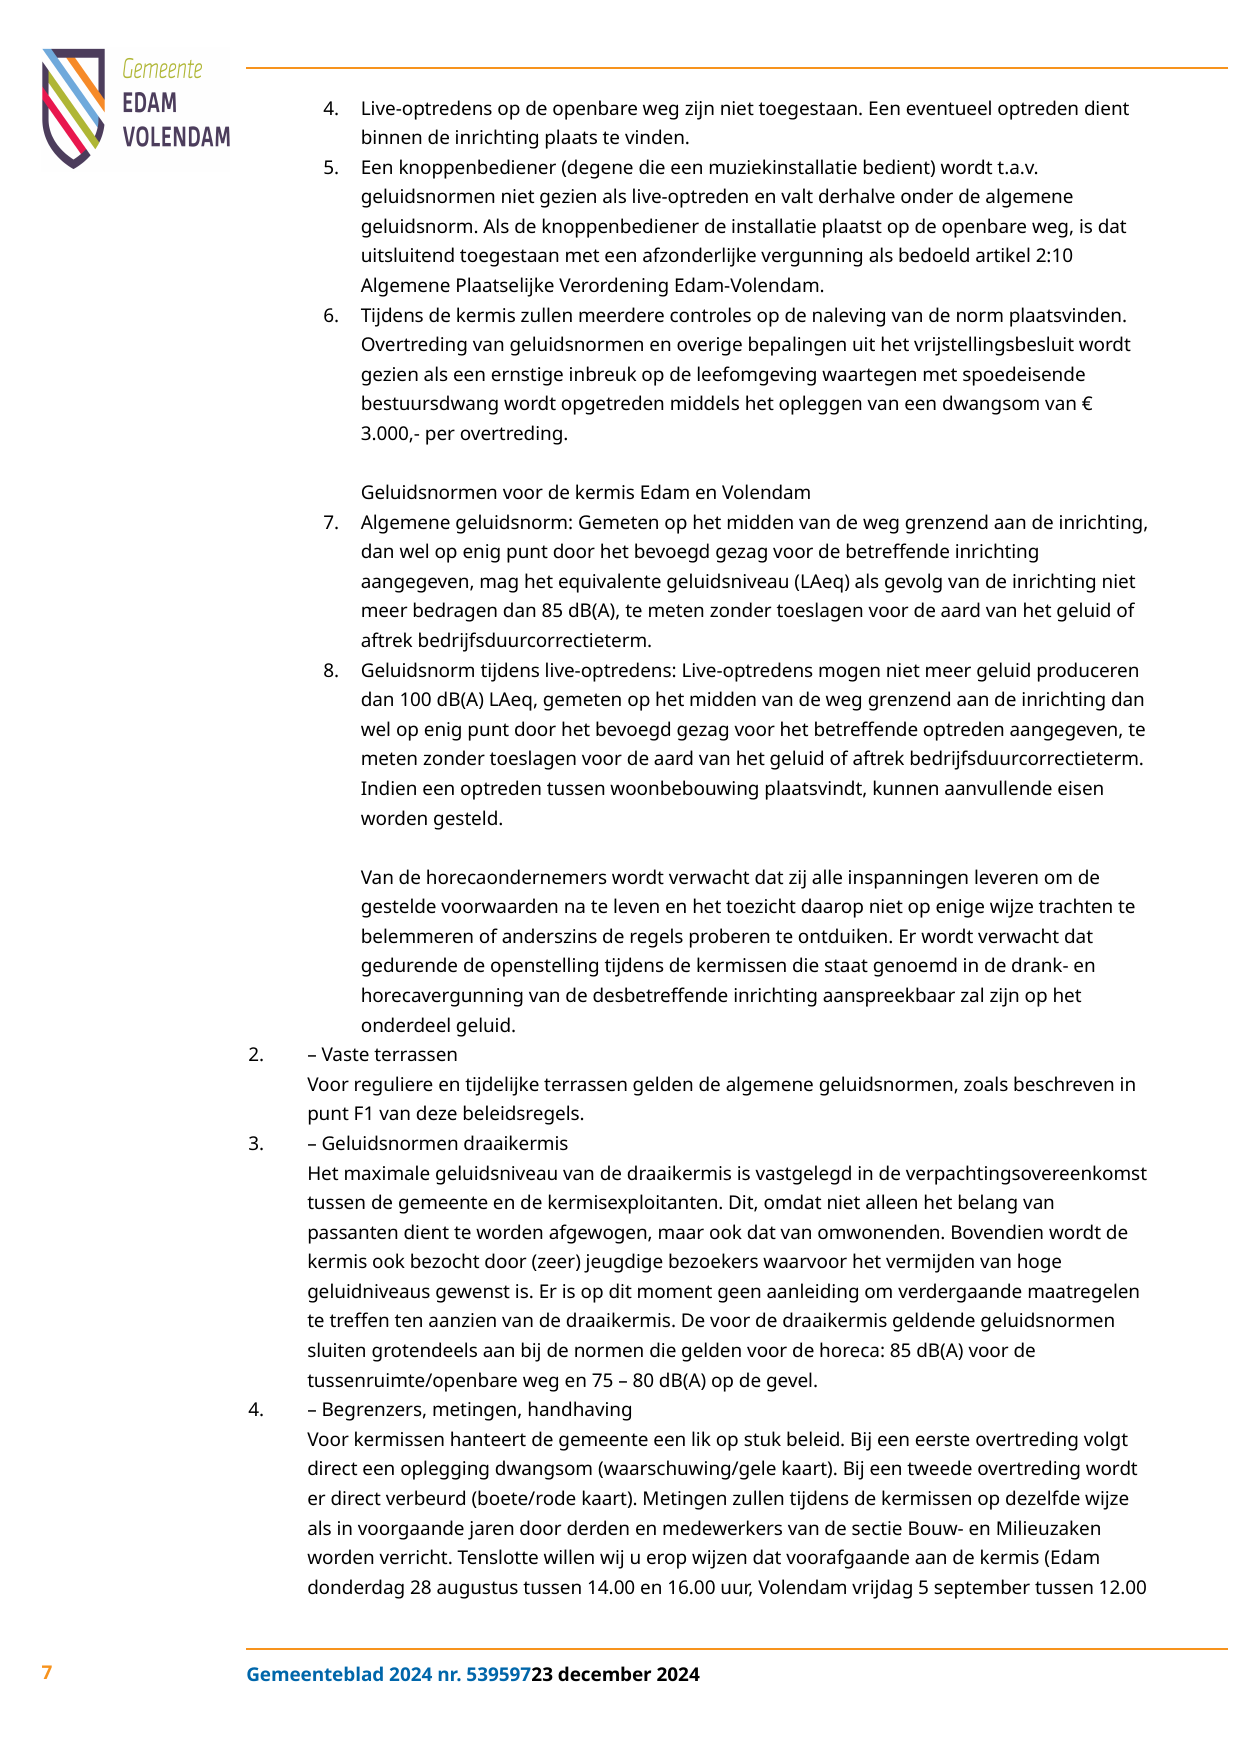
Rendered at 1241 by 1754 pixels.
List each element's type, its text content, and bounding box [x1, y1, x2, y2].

list Live-optredens op de openbare weg zijn niet toegestaan. Een eventueel optreden dient binnen de inrichting plaats te vinden. [323, 95, 1152, 150]
list – Vaste terrassen [248, 1041, 1152, 1067]
list Algemene geluidsnorm: Gemeten op het midden van de weg grenzend aan de inrichting, dan wel op enig punt door het bevoegd gezag voor de betreffende inrichting aangegeven, mag het equivalente geluidsniveau (LAeq) als gevolg van de inrichting niet meer bedragen dan 85 dB(A), te meten zonder toeslagen voor de aard van het geluid of aftrek bedrijfsduurcorrectieterm. [323, 509, 1152, 653]
list Geluidsnormen voor de kermis Edam en Volendam [323, 479, 1152, 505]
picture [41, 47, 231, 172]
list – Geluidsnormen draaikermis [248, 1130, 1152, 1156]
list – Begrenzers, metingen, handhaving [248, 1396, 1152, 1422]
list Een knoppenbediener (degene die een muziekinstallatie bedient) wordt t.a.v. geluidsnormen niet gezien als live-optreden en valt derhalve onder de algemene geluidsnorm. Als de knoppenbediener de installatie plaatst op de openbare weg, is dat uitsluitend toegestaan met een afzonderlijke vergunning als bedoeld artikel 2:10 Algemene Plaatselijke Verordening Edam-Volendam. [323, 154, 1152, 298]
list Van de horecaondernemers wordt verwacht dat zij alle inspanningen leveren om de gestelde voorwaarden na te leven en het toezicht daarop niet op enige wijze trachten te belemmeren of anderszins de regels proberen te ontduiken. Er wordt verwacht dat gedurende de openstelling tijdens de kermissen die staat genoemd in de drank- en horecavergunning van de desbetreffende inrichting aanspreekbaar zal zijn op het onderdeel geluid. [323, 864, 1152, 1038]
list Het maximale geluidsniveau van de draaikermis is vastgelegd in de verpachtingsovereenkomst tussen de gemeente en de kermisexploitanten. Dit, omdat niet alleen het belang van passanten dient te worden afgewogen, maar ook dat van omwonenden. Bovendien wordt de kermis ook bezocht door (zeer) jeugdige bezoekers waarvoor het vermijden van hoge geluidniveaus gewenst is. Er is op dit moment geen aanleiding om verdergaande maatregelen te treffen ten aanzien van de draaikermis. De voor de draaikermis geldende geluidsnormen sluiten grotendeels aan bij de normen die gelden voor de horeca: 85 dB(A) voor de tussenruimte/openbare weg en 75 – 80 dB(A) op de gevel. [248, 1160, 1152, 1393]
list Voor reguliere en tijdelijke terrassen gelden de algemene geluidsnormen, zoals beschreven in punt F1 van deze beleidsregels. [248, 1071, 1152, 1126]
list Tijdens de kermis zullen meerdere controles op de naleving van de norm plaatsvinden. Overtreding van geluidsnormen en overige bepalingen uit het vrijstellingsbesluit wordt gezien als een ernstige inbreuk op de leefomgeving waartegen met spoedeisende bestuursdwang wordt opgetreden middels het opleggen van een dwangsom van € 3.000,- per overtreding. [323, 302, 1152, 446]
list Geluidsnorm tijdens live-optredens: Live-optredens mogen niet meer geluid produceren dan 100 dB(A) LAeq, gemeten op het midden van de weg grenzend aan de inrichting dan wel op enig punt door het bevoegd gezag voor het betreffende optreden aangegeven, te meten zonder toeslagen voor de aard van het geluid of aftrek bedrijfsduurcorrectieterm. Indien een optreden tussen woonbebouwing plaatsvindt, kunnen aanvullende eisen worden gesteld. [323, 657, 1152, 831]
list Voor kermissen hanteert de gemeente een lik op stuk beleid. Bij een eerste overtreding volgt direct een oplegging dwangsom (waarschuwing/gele kaart). Bij een tweede overtreding wordt er direct verbeurd (boete/rode kaart). Metingen zullen tijdens de kermissen op dezelfde wijze als in voorgaande jaren door derden en medewerkers van de sectie Bouw- en Milieuzaken worden verricht. Tenslotte willen wij u erop wijzen dat voorafgaande aan de kermis (Edam donderdag 28 augustus tussen 14.00 en 16.00 uur, Volendam vrijdag 5 september tussen 12.00 [248, 1426, 1152, 1600]
